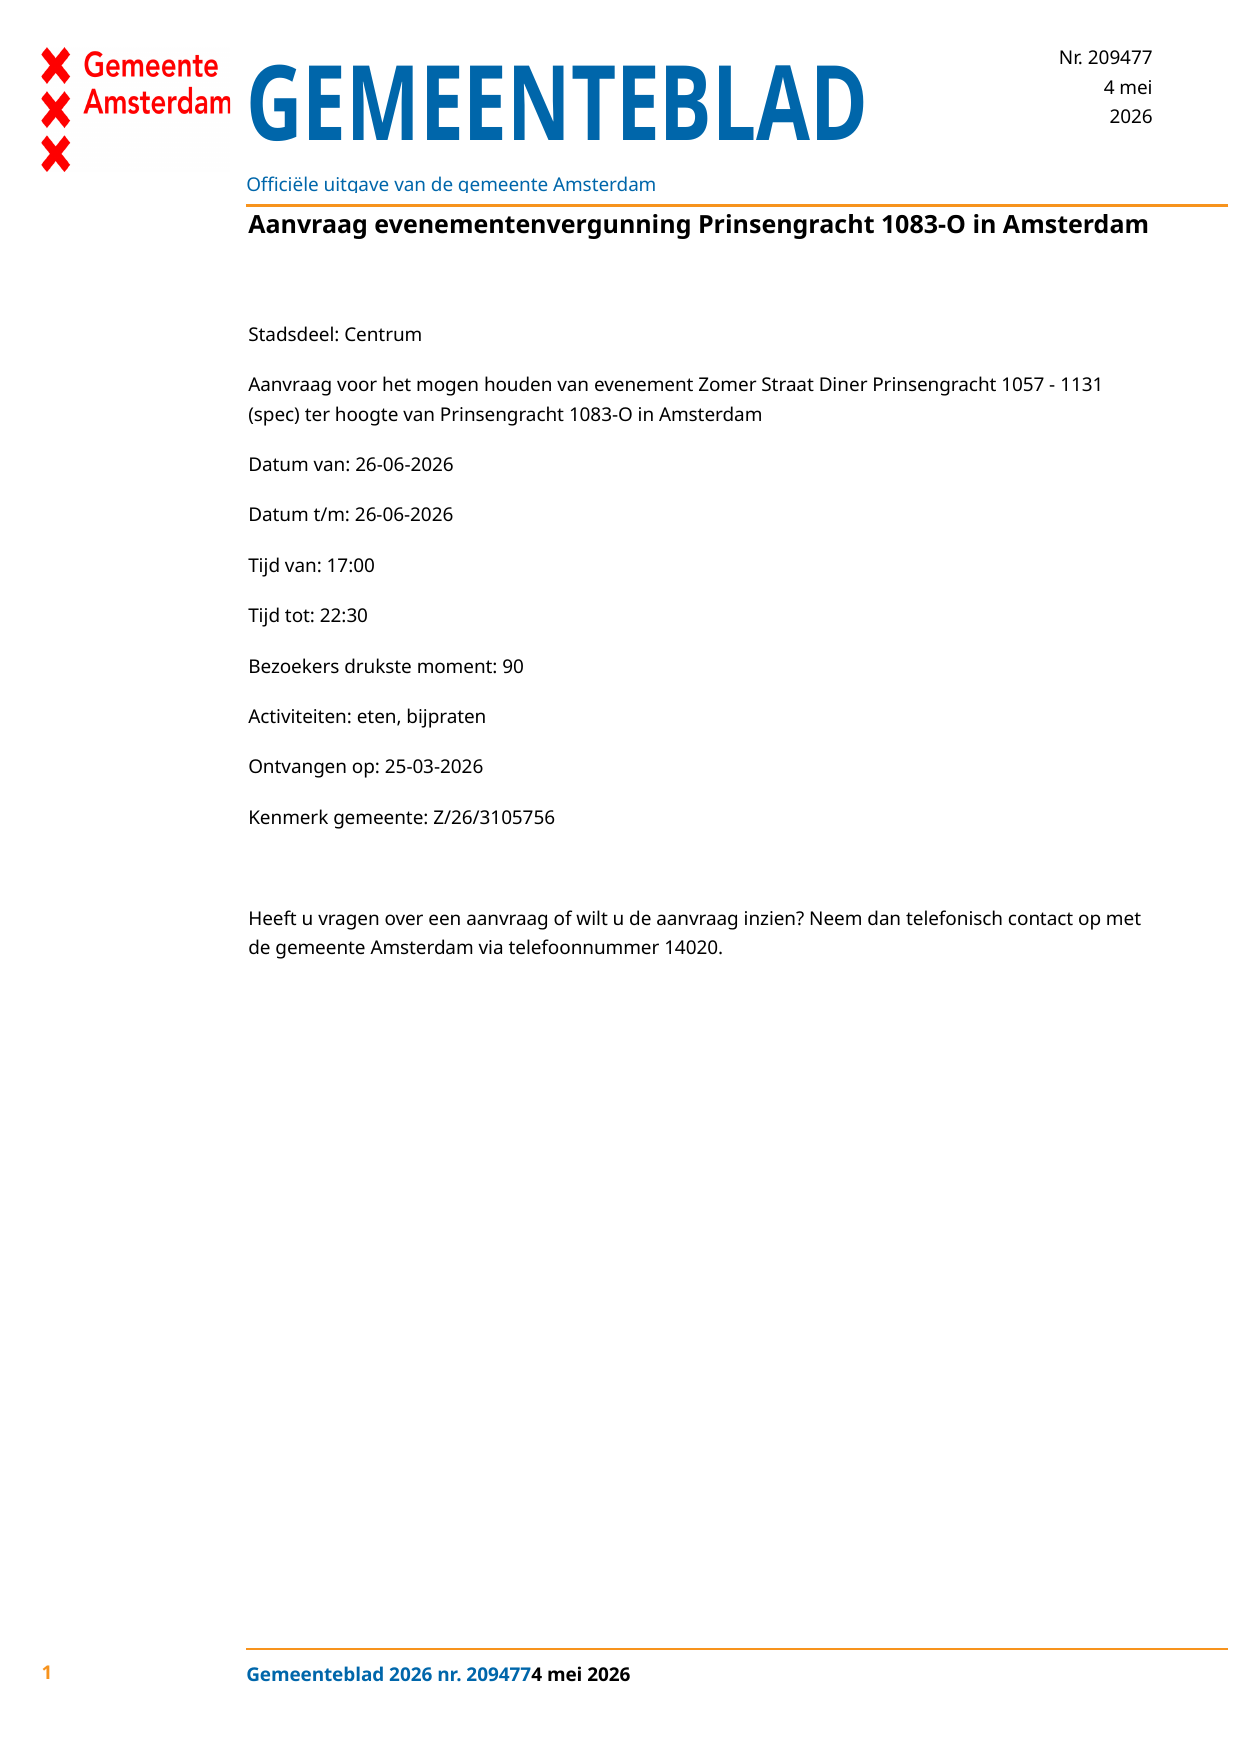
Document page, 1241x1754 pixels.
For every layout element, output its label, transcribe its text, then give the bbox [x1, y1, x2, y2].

text Aanvraag evenementenvergunning Prinsengracht 1083-O in Amsterdam [248, 207, 1152, 241]
text Tijd tot: 22:30 [248, 602, 1152, 628]
text Heeft u vragen over een aanvraag of wilt u de aanvraag inzien? Neem dan telefonisch contact op met de gemeente Amsterdam via telefoonnummer 14020. [248, 905, 1152, 960]
text Tijd van: 17:00 [248, 552, 1152, 578]
text Stadsdeel: Centrum [248, 321, 1152, 346]
text Datum t/m: 26-06-2026 [248, 502, 1152, 527]
text Ontvangen op: 25-03-2026 [248, 754, 1152, 779]
text Datum van: 26-06-2026 [248, 451, 1152, 477]
text Aanvraag voor het mogen houden van evenement Zomer Straat Diner Prinsengracht 1057 - 1131 (spec) ter hoogte van Prinsengracht 1083-O in Amsterdam [248, 371, 1152, 426]
text Activiteiten: eten, bijpraten [248, 703, 1152, 729]
picture [41, 47, 231, 172]
text Kenmerk gemeente: Z/26/3105756 [248, 804, 1152, 830]
text Bezoekers drukste moment: 90 [248, 653, 1152, 678]
